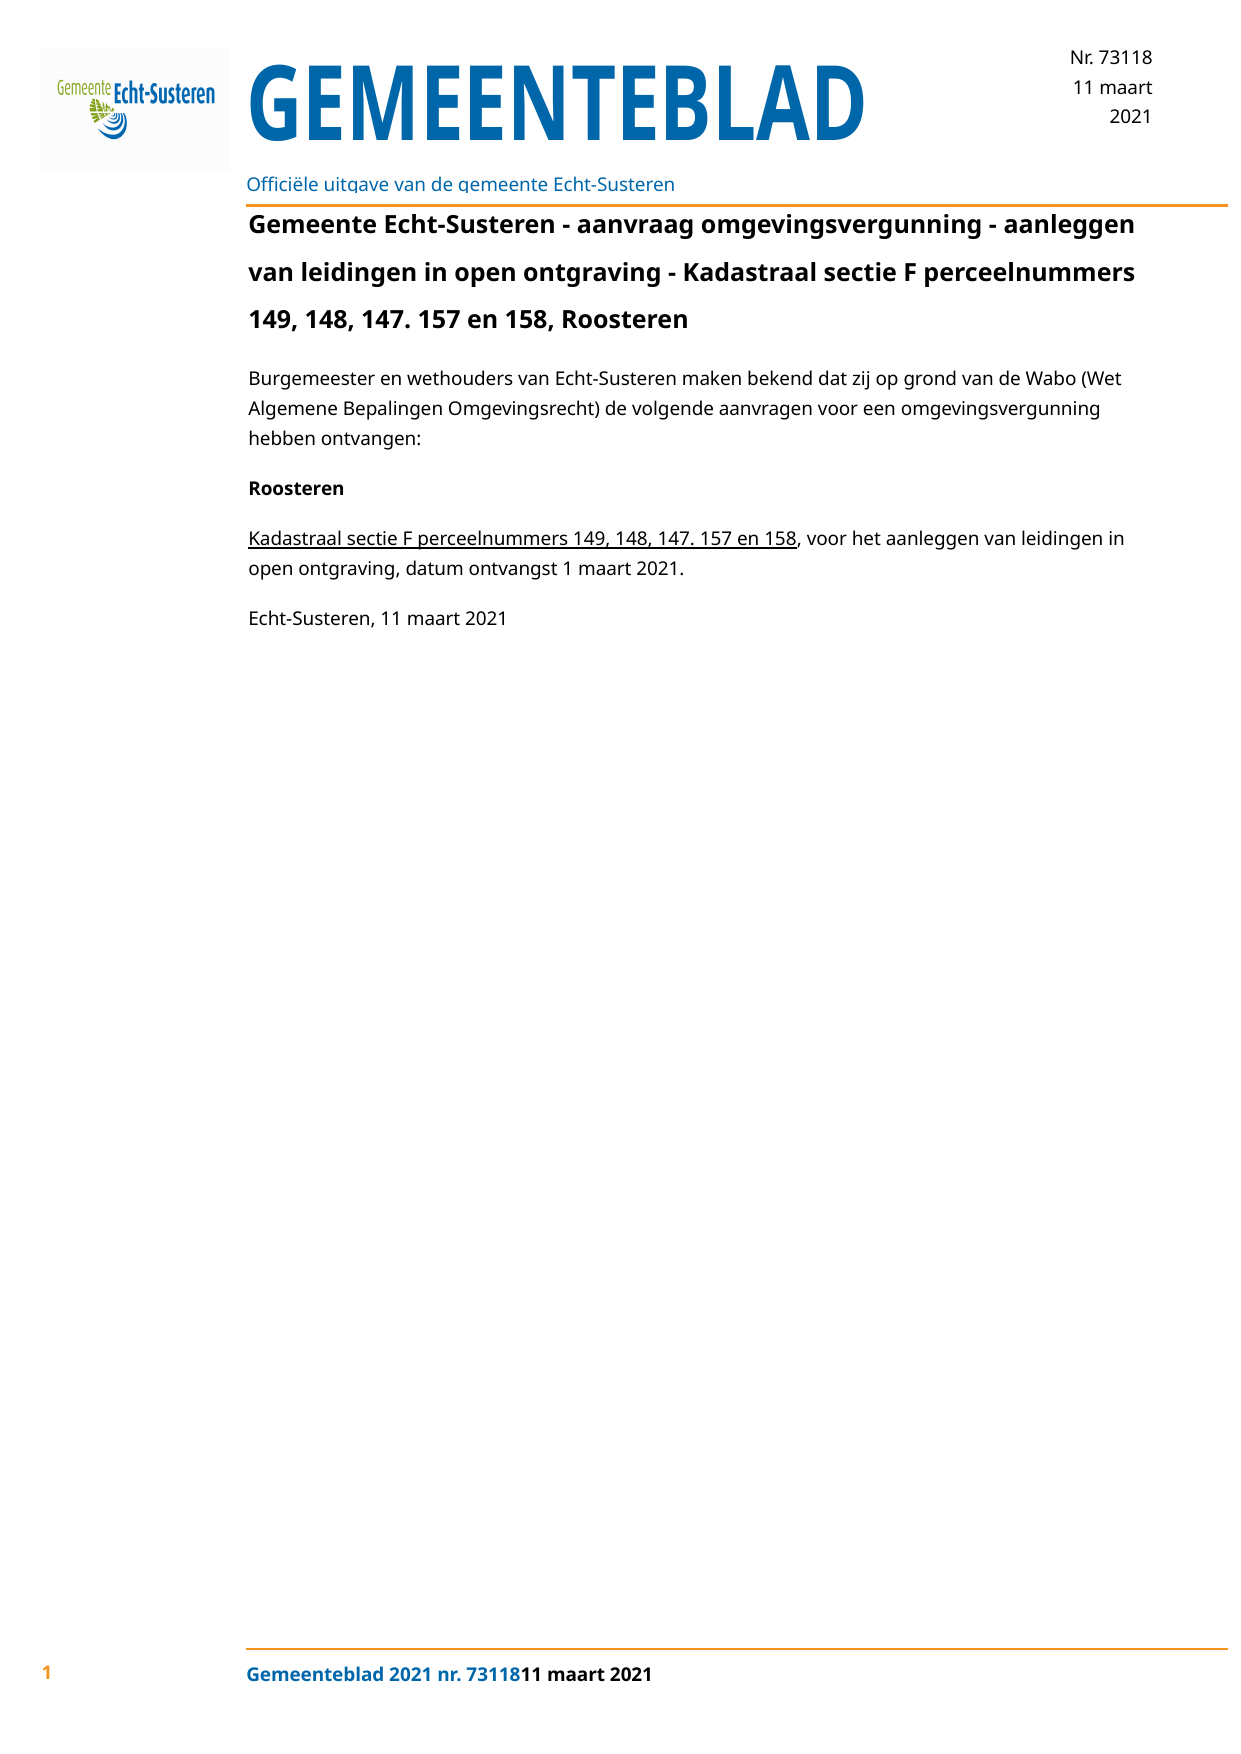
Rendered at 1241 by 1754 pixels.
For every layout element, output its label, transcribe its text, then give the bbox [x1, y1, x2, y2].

text Kadastraal sectie F perceelnummers 149, 148, 147. 157 en 158, voor het aanleggen van leidingen in open ontgraving, datum ontvangst 1 maart 2021. [248, 526, 1152, 581]
text Gemeente Echt-Susteren - aanvraag omgevingsvergunning - aanleggen van leidingen in open ontgraving - Kadastraal sectie F perceelnummers 149, 148, 147. 157 en 158, Roosteren [248, 207, 1152, 336]
text Burgemeester en wethouders van Echt-Susteren maken bekend dat zij op grond van de Wabo (Wet Algemene Bepalingen Omgevingsrecht) de volgende aanvragen voor een omgevingsvergunning hebben ontvangen: [248, 366, 1152, 450]
text Roosteren [248, 475, 1152, 501]
picture [41, 47, 231, 172]
text Echt-Susteren, 11 maart 2021 [248, 606, 1152, 631]
